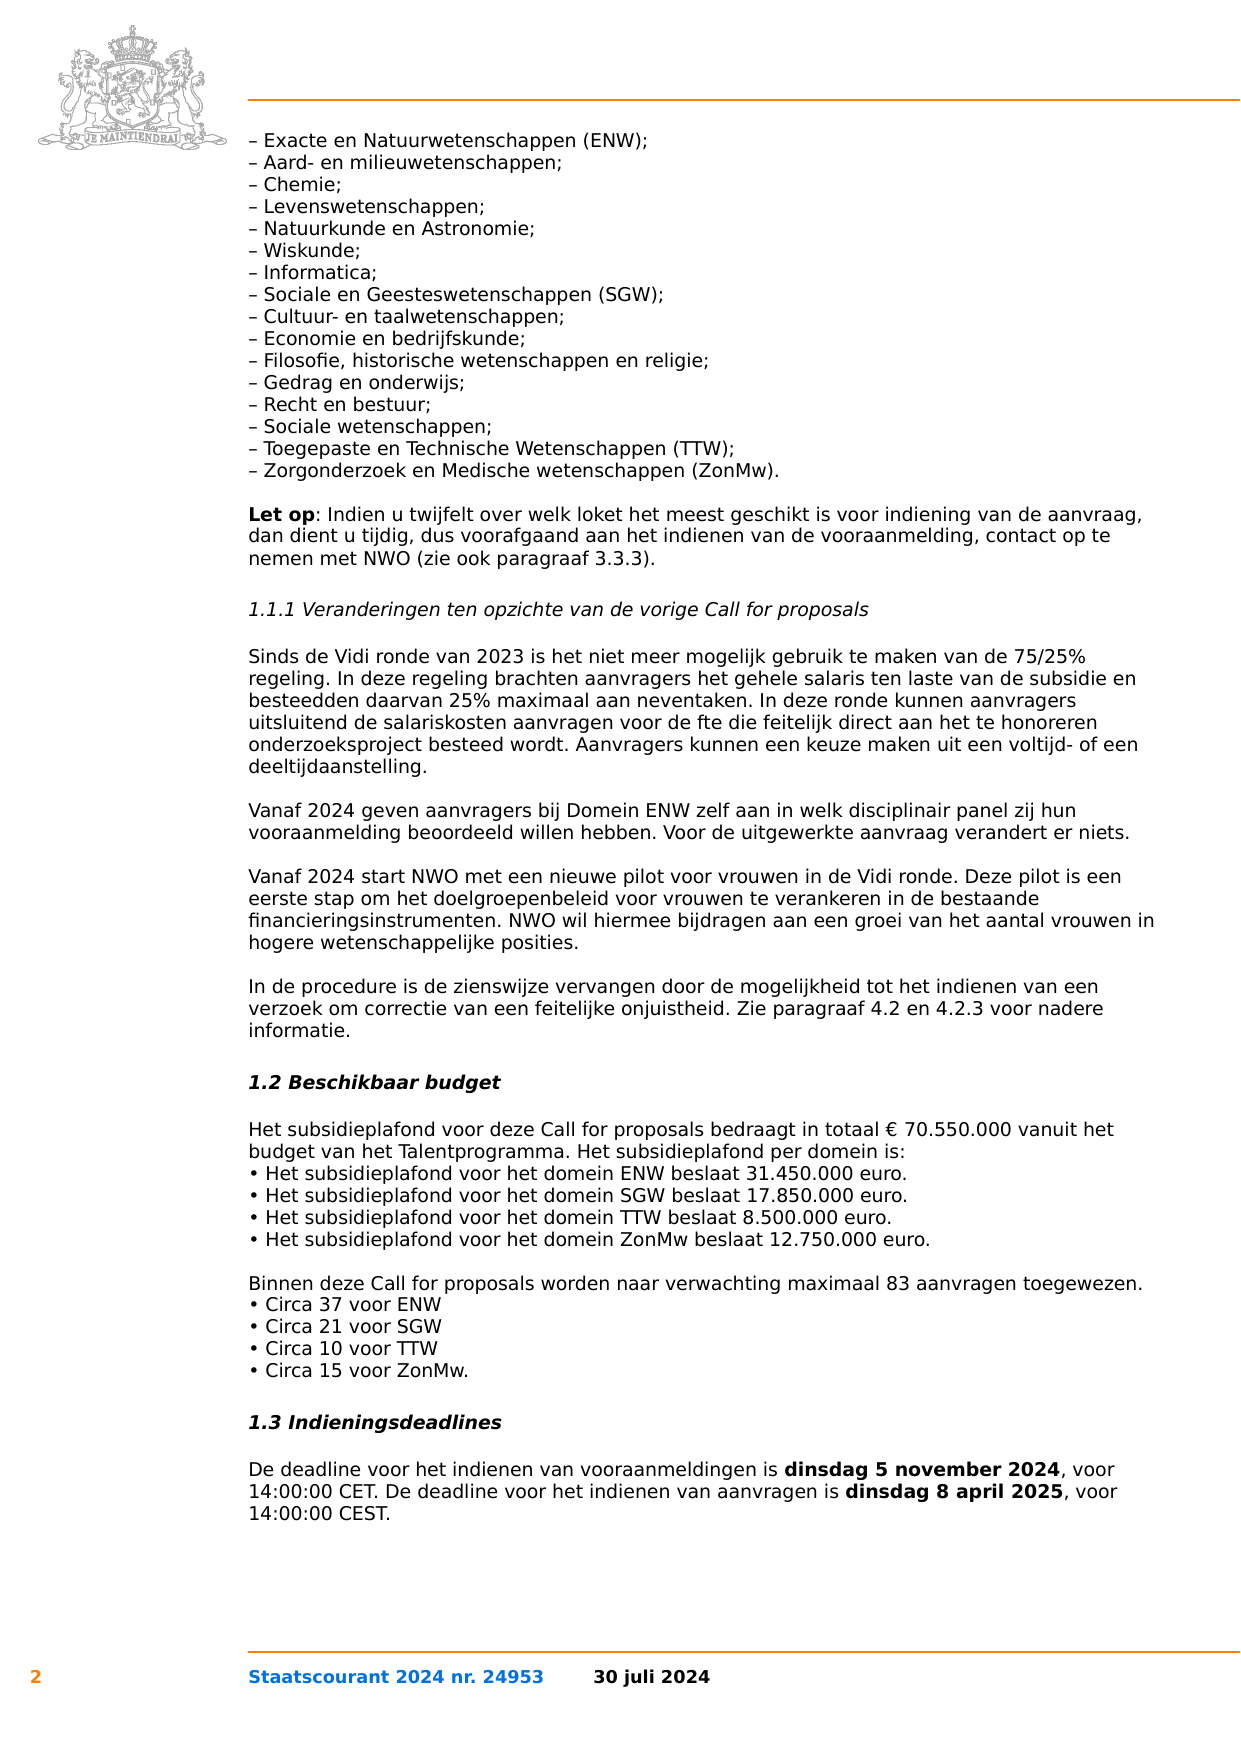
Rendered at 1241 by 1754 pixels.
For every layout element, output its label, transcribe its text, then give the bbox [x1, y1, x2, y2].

text – Aard- en milieuwetenschappen; [248, 152, 1163, 174]
text – Chemie; [248, 174, 1163, 196]
text – Recht en bestuur; [248, 394, 1163, 416]
text • Circa 10 voor TTW [248, 1338, 1163, 1360]
text Het subsidieplafond voor deze Call for proposals bedraagt in totaal € 70.550.000 vanuit het budget van het Talentprogramma. Het subsidieplafond per domein is: [248, 1119, 1163, 1163]
text • Het subsidieplafond voor het domein ZonMw beslaat 12.750.000 euro. [248, 1228, 1163, 1251]
text • Het subsidieplafond voor het domein TTW beslaat 8.500.000 euro. [248, 1207, 1163, 1228]
text – Economie en bedrijfskunde; [248, 328, 1163, 350]
subtitle 1.2 Beschikbaar budget [248, 1072, 1163, 1094]
text – Informatica; [248, 262, 1163, 284]
text – Sociale en Geesteswetenschappen (SGW); [248, 284, 1163, 306]
text – Levenswetenschappen; [248, 196, 1163, 218]
text In de procedure is de zienswijze vervangen door de mogelijkheid tot het indienen van een verzoek om correctie van een feitelijke onjuistheid. Zie paragraaf 4.2 en 4.2.3 voor nadere informatie. [248, 976, 1163, 1042]
text Let op: Indien u twijfelt over welk loket het meest geschikt is voor indiening van de aanvraag, dan dient u tijdig, dus voorafgaand aan het indienen van de vooraanmelding, contact op te nemen met NWO (zie ook paragraaf 3.3.3). [248, 503, 1163, 569]
text • Circa 15 voor ZonMw. [248, 1360, 1163, 1382]
text Vanaf 2024 geven aanvragers bij Domein ENW zelf aan in welk disciplinair panel zij hun vooraanmelding beoordeeld willen hebben. Voor de uitgewerkte aanvraag verandert er niets. [248, 800, 1163, 844]
text De deadline voor het indienen van vooraanmeldingen is dinsdag 5 november 2024, voor 14:00:00 CET. De deadline voor het indienen van aanvragen is dinsdag 8 april 2025, voor 14:00:00 CEST. [248, 1459, 1163, 1525]
text – Gedrag en onderwijs; [248, 372, 1163, 394]
text – Exacte en Natuurwetenschappen (ENW); [248, 130, 1163, 152]
text • Het subsidieplafond voor het domein SGW beslaat 17.850.000 euro. [248, 1184, 1163, 1207]
subtitle 1.3 Indieningsdeadlines [248, 1412, 1163, 1434]
text – Filosofie, historische wetenschappen en religie; [248, 350, 1163, 372]
text – Zorgonderzoek en Medische wetenschappen (ZonMw). [248, 459, 1163, 482]
text • Circa 37 voor ENW [248, 1294, 1163, 1316]
text – Cultuur- en taalwetenschappen; [248, 306, 1163, 328]
text Binnen deze Call for proposals worden naar verwachting maximaal 83 aanvragen toegewezen. [248, 1272, 1163, 1294]
text Vanaf 2024 start NWO met een nieuwe pilot voor vrouwen in de Vidi ronde. Deze pilot is een eerste stap om het doelgroepenbeleid voor vrouwen te verankeren in de bestaande financieringsinstrumenten. NWO wil hiermee bijdragen aan een groei van het aantal vrouwen in hogere wetenschappelijke posities. [248, 866, 1163, 954]
text – Natuurkunde en Astronomie; [248, 218, 1163, 240]
text – Sociale wetenschappen; [248, 416, 1163, 438]
picture [38, 25, 227, 150]
text Sinds de Vidi ronde van 2023 is het niet meer mogelijk gebruik te maken van de 75/25% regeling. In deze regeling brachten aanvragers het gehele salaris ten laste van de subsidie en besteedden daarvan 25% maximaal aan neventaken. In deze ronde kunnen aanvragers uitsluitend de salariskosten aanvragen voor de fte die feitelijk direct aan het te honoreren onderzoeksproject besteed wordt. Aanvragers kunnen een keuze maken uit een voltijd- of een deeltijdaanstelling. [248, 646, 1163, 778]
text – Wiskunde; [248, 240, 1163, 262]
subtitle 1.1.1 Veranderingen ten opzichte van de vorige Call for proposals [248, 599, 1163, 621]
text • Circa 21 voor SGW [248, 1316, 1163, 1338]
text – Toegepaste en Technische Wetenschappen (TTW); [248, 438, 1163, 459]
text • Het subsidieplafond voor het domein ENW beslaat 31.450.000 euro. [248, 1163, 1163, 1184]
